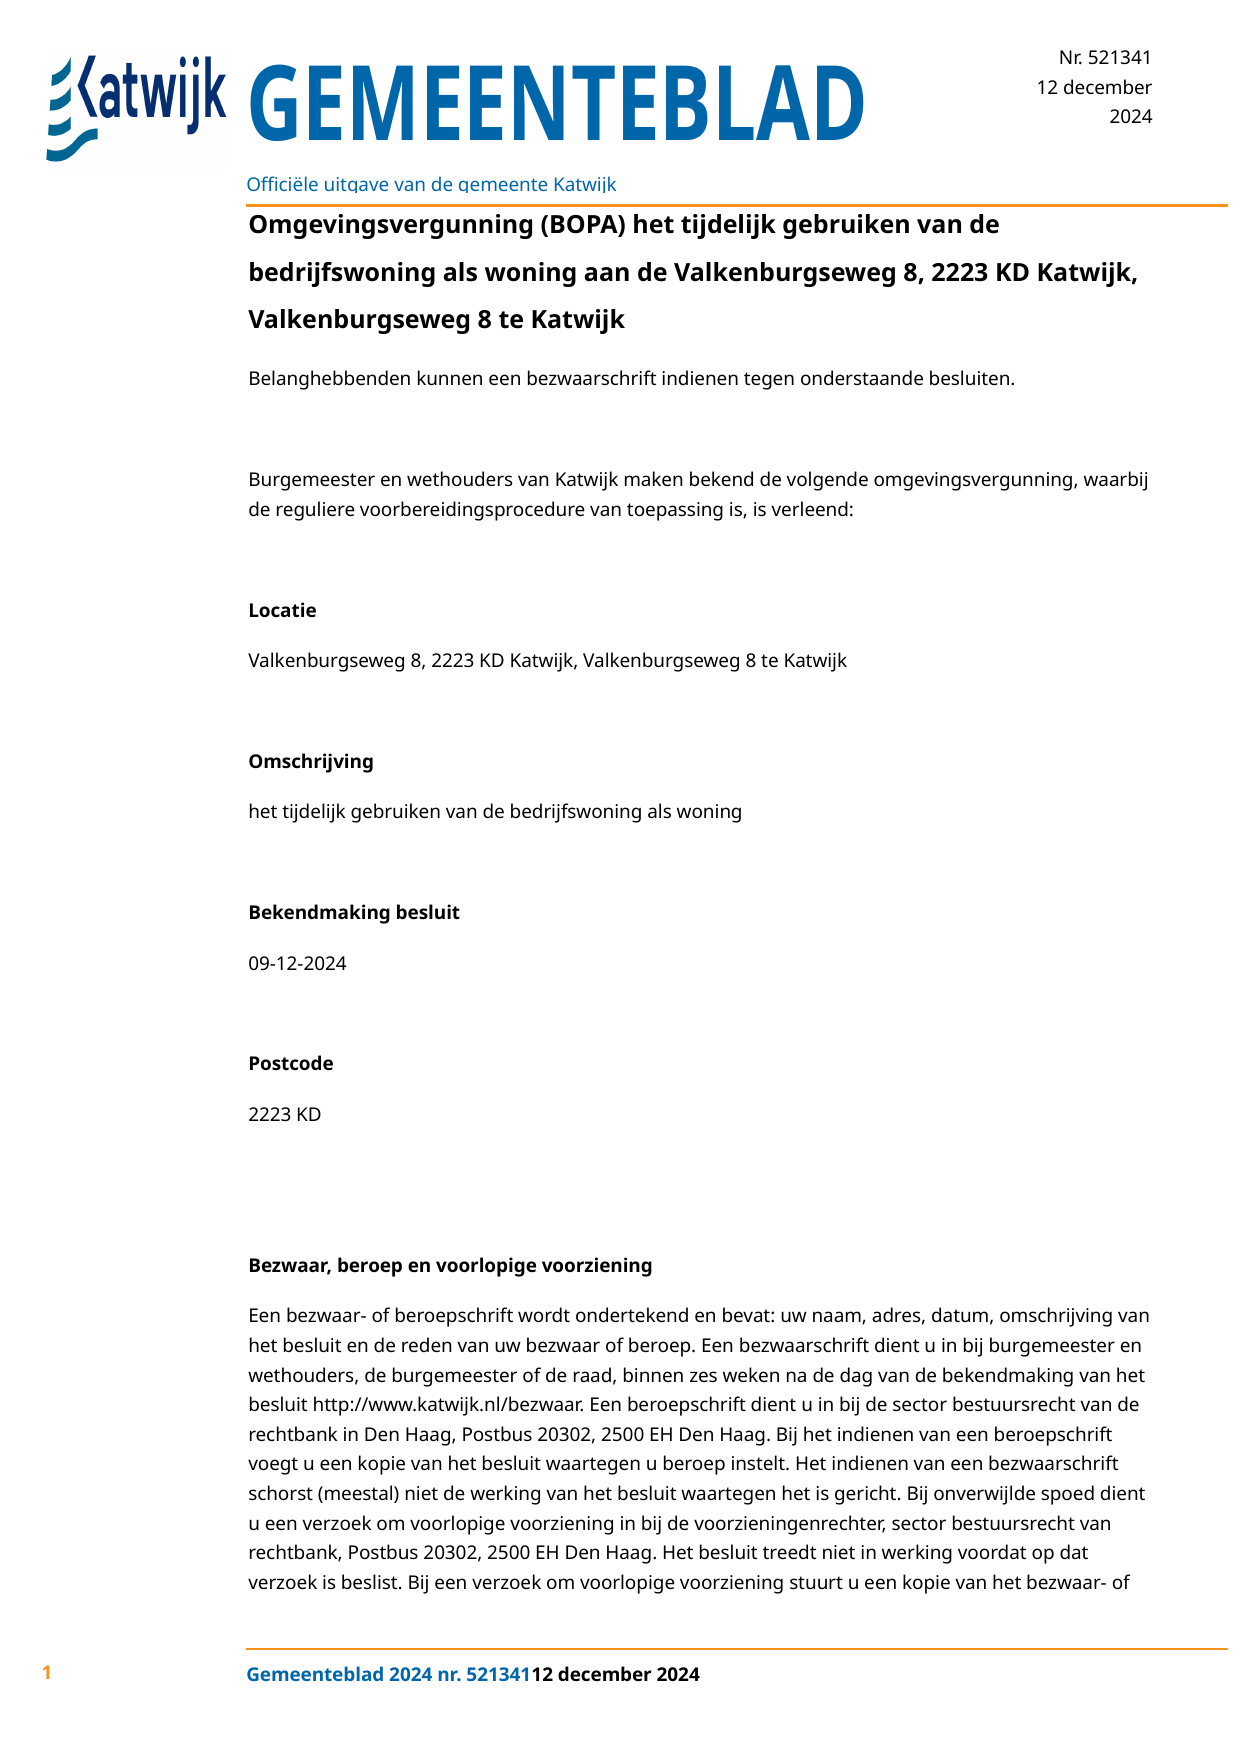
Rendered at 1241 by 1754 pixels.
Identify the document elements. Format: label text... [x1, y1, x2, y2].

text 2223 KD [248, 1101, 1152, 1127]
picture [41, 47, 231, 172]
text Een bezwaar- of beroepschrift wordt ondertekend en bevat: uw naam, adres, datum, omschrijving van het besluit en de reden van uw bezwaar of beroep. Een bezwaarschrift dient u in bij burgemeester en wethouders, de burgemeester of de raad, binnen zes weken na de dag van de bekendmaking van het besluit http://www.katwijk.nl/bezwaar. Een beroepschrift dient u in bij de sector bestuursrecht van de rechtbank in Den Haag, Postbus 20302, 2500 EH Den Haag. Bij het indienen van een beroepschrift voegt u een kopie van het besluit waartegen u beroep instelt. Het indienen van een bezwaarschrift schorst (meestal) niet de werking van het besluit waartegen het is gericht. Bij onverwijlde spoed dient u een verzoek om voorlopige voorziening in bij de voorzieningenrechter, sector bestuursrecht van rechtbank, Postbus 20302, 2500 EH Den Haag. Het besluit treedt niet in werking voordat op dat verzoek is beslist. Bij een verzoek om voorlopige voorziening stuurt u een kopie van het bezwaar- of [248, 1303, 1152, 1594]
text Locatie [248, 597, 1152, 622]
text Omgevingsvergunning (BOPA) het tijdelijk gebruiken van de bedrijfswoning als woning aan de Valkenburgseweg 8, 2223 KD Katwijk, Valkenburgseweg 8 te Katwijk [248, 207, 1152, 336]
text Belanghebbenden kunnen een bezwaarschrift indienen tegen onderstaande besluiten. [248, 366, 1152, 391]
text het tijdelijk gebruiken van de bedrijfswoning als woning [248, 798, 1152, 824]
text 09-12-2024 [248, 950, 1152, 975]
text Valkenburgseweg 8, 2223 KD Katwijk, Valkenburgseweg 8 te Katwijk [248, 647, 1152, 673]
text Postcode [248, 1051, 1152, 1076]
text Bekendmaking besluit [248, 899, 1152, 925]
text Burgemeester en wethouders van Katwijk maken bekend de volgende omgevingsvergunning, waarbij de reguliere voorbereidingsprocedure van toepassing is, is verleend: [248, 466, 1152, 522]
text Bezwaar, beroep en voorlopige voorziening [248, 1252, 1152, 1278]
text Omschrijving [248, 748, 1152, 774]
